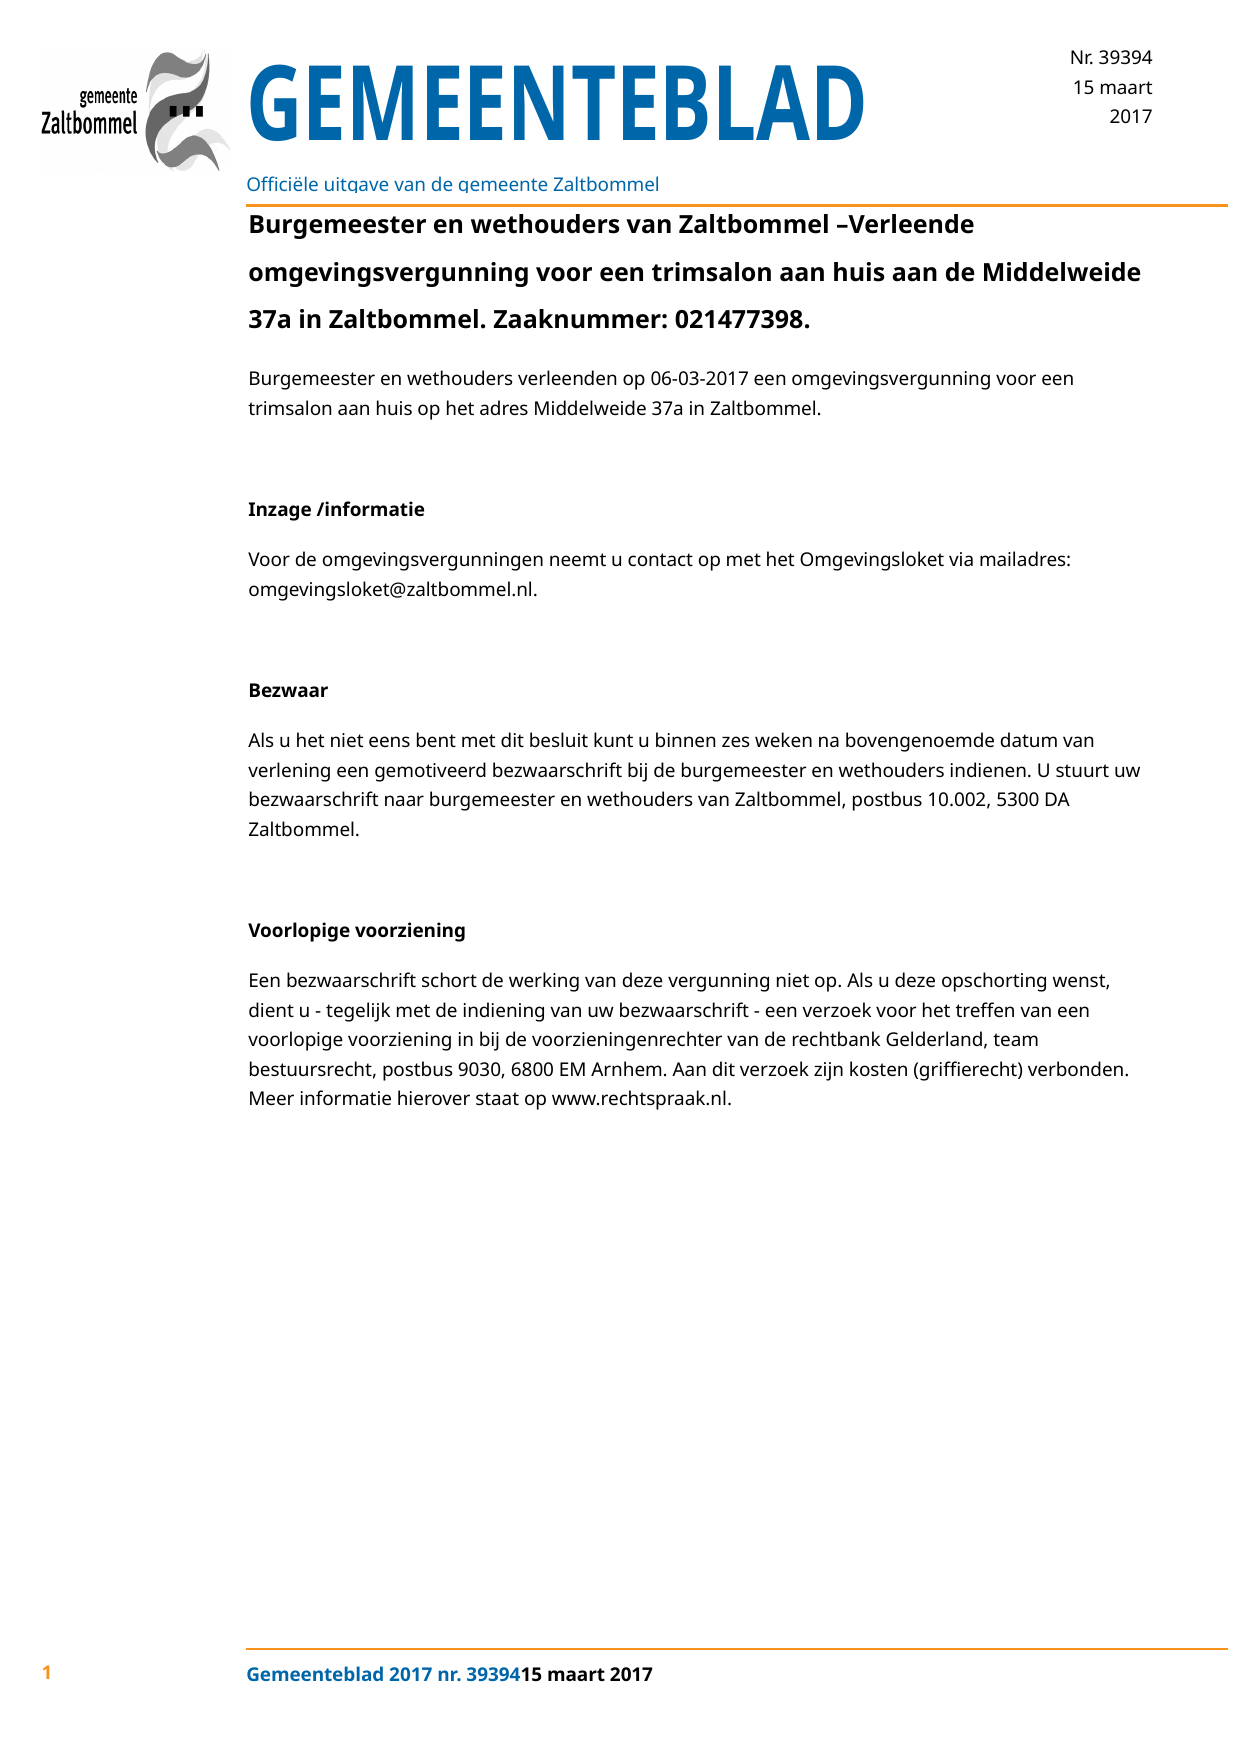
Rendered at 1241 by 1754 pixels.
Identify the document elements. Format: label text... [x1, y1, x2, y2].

text Bezwaar [248, 677, 1152, 702]
text Burgemeester en wethouders verleenden op 06-03-2017 een omgevingsvergunning voor een trimsalon aan huis op het adres Middelweide 37a in Zaltbommel. [248, 366, 1152, 421]
text Voor de omgevingsvergunningen neemt u contact op met het Omgevingsloket via mailadres: omgevingsloket@zaltbommel.nl. [248, 546, 1152, 602]
picture [41, 47, 231, 172]
text Burgemeester en wethouders van Zaltbommel –Verleende omgevingsvergunning voor een trimsalon aan huis aan de Middelweide 37a in Zaltbommel. Zaaknummer: 021477398. [248, 207, 1152, 336]
text Een bezwaarschrift schort de werking van deze vergunning niet op. Als u deze opschorting wenst, dient u - tegelijk met de indiening van uw bezwaarschrift - een verzoek voor het treffen van een voorlopige voorziening in bij de voorzieningenrechter van de rechtbank Gelderland, team bestuursrecht, postbus 9030, 6800 EM Arnhem. Aan dit verzoek zijn kosten (griffierecht) verbonden. Meer informatie hierover staat op www.rechtspraak.nl. [248, 967, 1152, 1111]
text Voorlopige voorziening [248, 917, 1152, 942]
text Inzage /informatie [248, 496, 1152, 522]
text Als u het niet eens bent met dit besluit kunt u binnen zes weken na bovengenoemde datum van verlening een gemotiveerd bezwaarschrift bij de burgemeester en wethouders indienen. U stuurt uw bezwaarschrift naar burgemeester en wethouders van Zaltbommel, postbus 10.002, 5300 DA Zaltbommel. [248, 727, 1152, 842]
